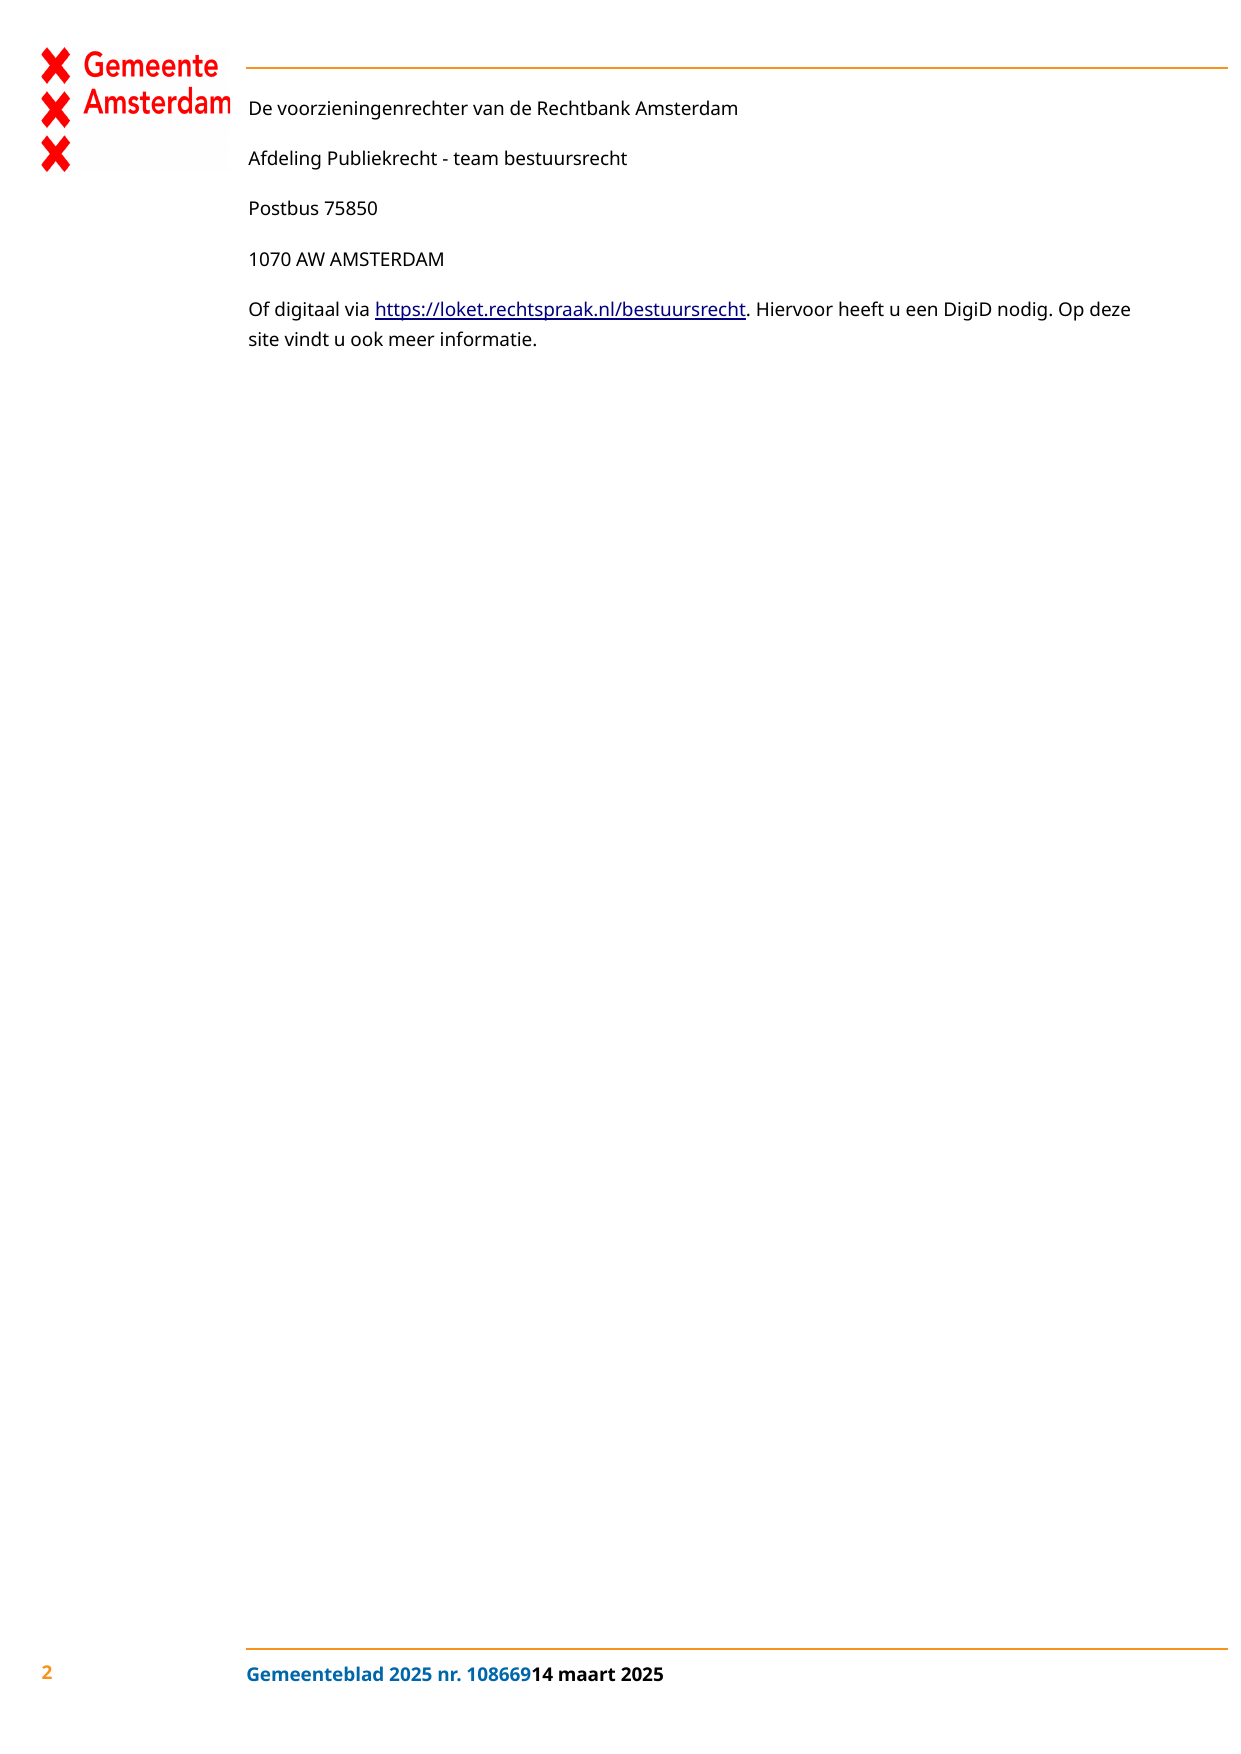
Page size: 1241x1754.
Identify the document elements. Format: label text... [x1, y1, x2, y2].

text Of digitaal via https://loket.rechtspraak.nl/bestuursrecht. Hiervoor heeft u een DigiD nodig. Op deze site vindt u ook meer informatie. [248, 296, 1152, 352]
text Postbus 75850 [248, 196, 1152, 221]
text 1070 AW AMSTERDAM [248, 246, 1152, 272]
picture [41, 47, 231, 172]
text Afdeling Publiekrecht - team bestuursrecht [248, 145, 1152, 171]
text De voorzieningenrechter van de Rechtbank Amsterdam [248, 95, 1152, 121]
